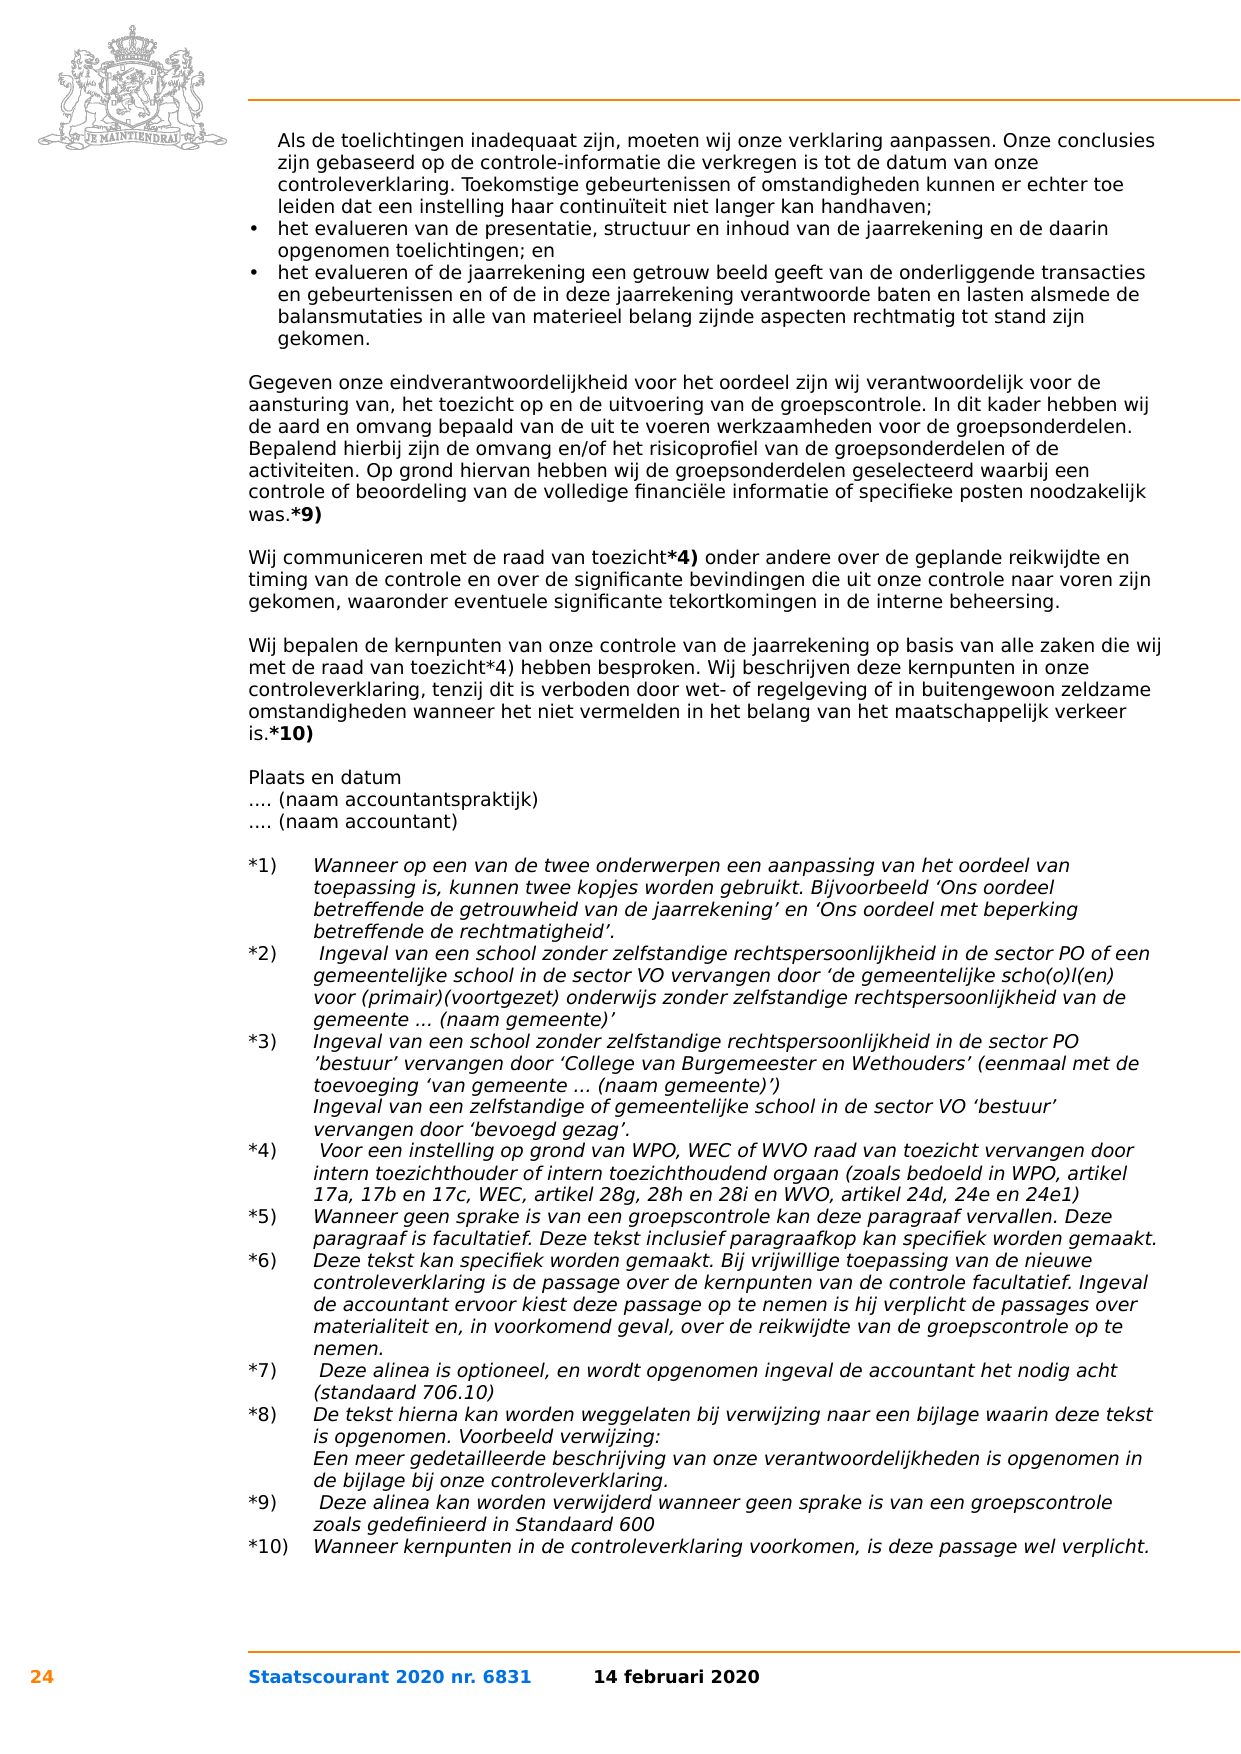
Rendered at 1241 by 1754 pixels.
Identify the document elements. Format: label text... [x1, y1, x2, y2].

text *7) Deze alinea is optioneel, en wordt opgenomen ingeval de accountant het nodig acht (standaard 706.10) [248, 1360, 1163, 1404]
text • het evalueren of de jaarrekening een getrouw beeld geeft van de onderliggende transacties en gebeurtenissen en of de in deze jaarrekening verantwoorde baten en lasten alsmede de balansmutaties in alle van materieel belang zijnde aspecten rechtmatig tot stand zijn gekomen. [248, 262, 1163, 350]
text *5) Wanneer geen sprake is van een groepscontrole kan deze paragraaf vervallen. Deze paragraaf is facultatief. Deze tekst inclusief paragraafkop kan specifiek worden gemaakt. [248, 1206, 1163, 1250]
text *1) Wanneer op een van de twee onderwerpen een aanpassing van het oordeel van toepassing is, kunnen twee kopjes worden gebruikt. Bijvoorbeeld ‘Ons oordeel betreffende de getrouwheid van de jaarrekening’ en ‘Ons oordeel met beperking betreffende de rechtmatigheid’. [248, 855, 1163, 943]
text *6) Deze tekst kan specifiek worden gemaakt. Bij vrijwillige toepassing van de nieuwe controleverklaring is de passage over de kernpunten van de controle facultatief. Ingeval de accountant ervoor kiest deze passage op te nemen is hij verplicht de passages over materialiteit en, in voorkomend geval, over de reikwijdte van de groepscontrole op te nemen. [248, 1250, 1163, 1360]
text Plaats en datum [248, 767, 1163, 789]
text *8) De tekst hierna kan worden weggelaten bij verwijzing naar een bijlage waarin deze tekst is opgenomen. Voorbeeld verwijzing: [248, 1404, 1163, 1448]
text *9) Deze alinea kan worden verwijderd wanneer geen sprake is van een groepscontrole zoals gedefinieerd in Standaard 600 [248, 1492, 1163, 1536]
text .... (naam accountant) [248, 811, 1163, 833]
text • het evalueren van de presentatie, structuur en inhoud van de jaarrekening en de daarin opgenomen toelichtingen; en [248, 218, 1163, 262]
text Een meer gedetailleerde beschrijving van onze verantwoordelijkheden is opgenomen in de bijlage bij onze controleverklaring. [313, 1448, 1163, 1492]
text .... (naam accountantspraktijk) [248, 789, 1163, 811]
text Ingeval van een zelfstandige of gemeentelijke school in de sector VO ‘bestuur’ vervangen door ‘bevoegd gezag’. [313, 1096, 1163, 1140]
text Wij bepalen de kernpunten van onze controle van de jaarrekening op basis van alle zaken die wij met de raad van toezicht*4) hebben besproken. Wij beschrijven deze kernpunten in onze controleverklaring, tenzij dit is verboden door wet- of regelgeving of in buitengewoon zeldzame omstandigheden wanneer het niet vermelden in het belang van het maatschappelijk verkeer is.*10) [248, 635, 1163, 745]
text Wij communiceren met de raad van toezicht*4) onder andere over de geplande reikwijdte en timing van de controle en over de significante bevindingen die uit onze controle naar voren zijn gekomen, waaronder eventuele significante tekortkomingen in de interne beheersing. [248, 547, 1163, 613]
text *2) Ingeval van een school zonder zelfstandige rechtspersoonlijkheid in de sector PO of een gemeentelijke school in de sector VO vervangen door ‘de gemeentelijke scho(o)l(en) voor (primair)(voortgezet) onderwijs zonder zelfstandige rechtspersoonlijkheid van de gemeente ... (naam gemeente)’ [248, 943, 1163, 1031]
text *10) Wanneer kernpunten in de controleverklaring voorkomen, is deze passage wel verplicht. [248, 1536, 1163, 1558]
text Gegeven onze eindverantwoordelijkheid voor het oordeel zijn wij verantwoordelijk voor de aansturing van, het toezicht op en de uitvoering van de groepscontrole. In dit kader hebben wij de aard en omvang bepaald van de uit te voeren werkzaamheden voor de groepsonderdelen. Bepalend hierbij zijn de omvang en/of het risicoprofiel van de groepsonderdelen of de activiteiten. Op grond hiervan hebben wij de groepsonderdelen geselecteerd waarbij een controle of beoordeling van de volledige financiële informatie of specifieke posten noodzakelijk was.*9) [248, 372, 1163, 525]
text Als de toelichtingen inadequaat zijn, moeten wij onze verklaring aanpassen. Onze conclusies zijn gebaseerd op de controle-informatie die verkregen is tot de datum van onze controleverklaring. Toekomstige gebeurtenissen of omstandigheden kunnen er echter toe leiden dat een instelling haar continuïteit niet langer kan handhaven; [248, 130, 1163, 218]
text *4) Voor een instelling op grond van WPO, WEC of WVO raad van toezicht vervangen door intern toezichthouder of intern toezichthoudend orgaan (zoals bedoeld in WPO, artikel 17a, 17b en 17c, WEC, artikel 28g, 28h en 28i en WVO, artikel 24d, 24e en 24e1) [248, 1140, 1163, 1206]
picture [38, 25, 227, 150]
text *3) Ingeval van een school zonder zelfstandige rechtspersoonlijkheid in de sector PO ’bestuur’ vervangen door ‘College van Burgemeester en Wethouders’ (eenmaal met de toevoeging ‘van gemeente ... (naam gemeente)’) [248, 1031, 1163, 1096]
